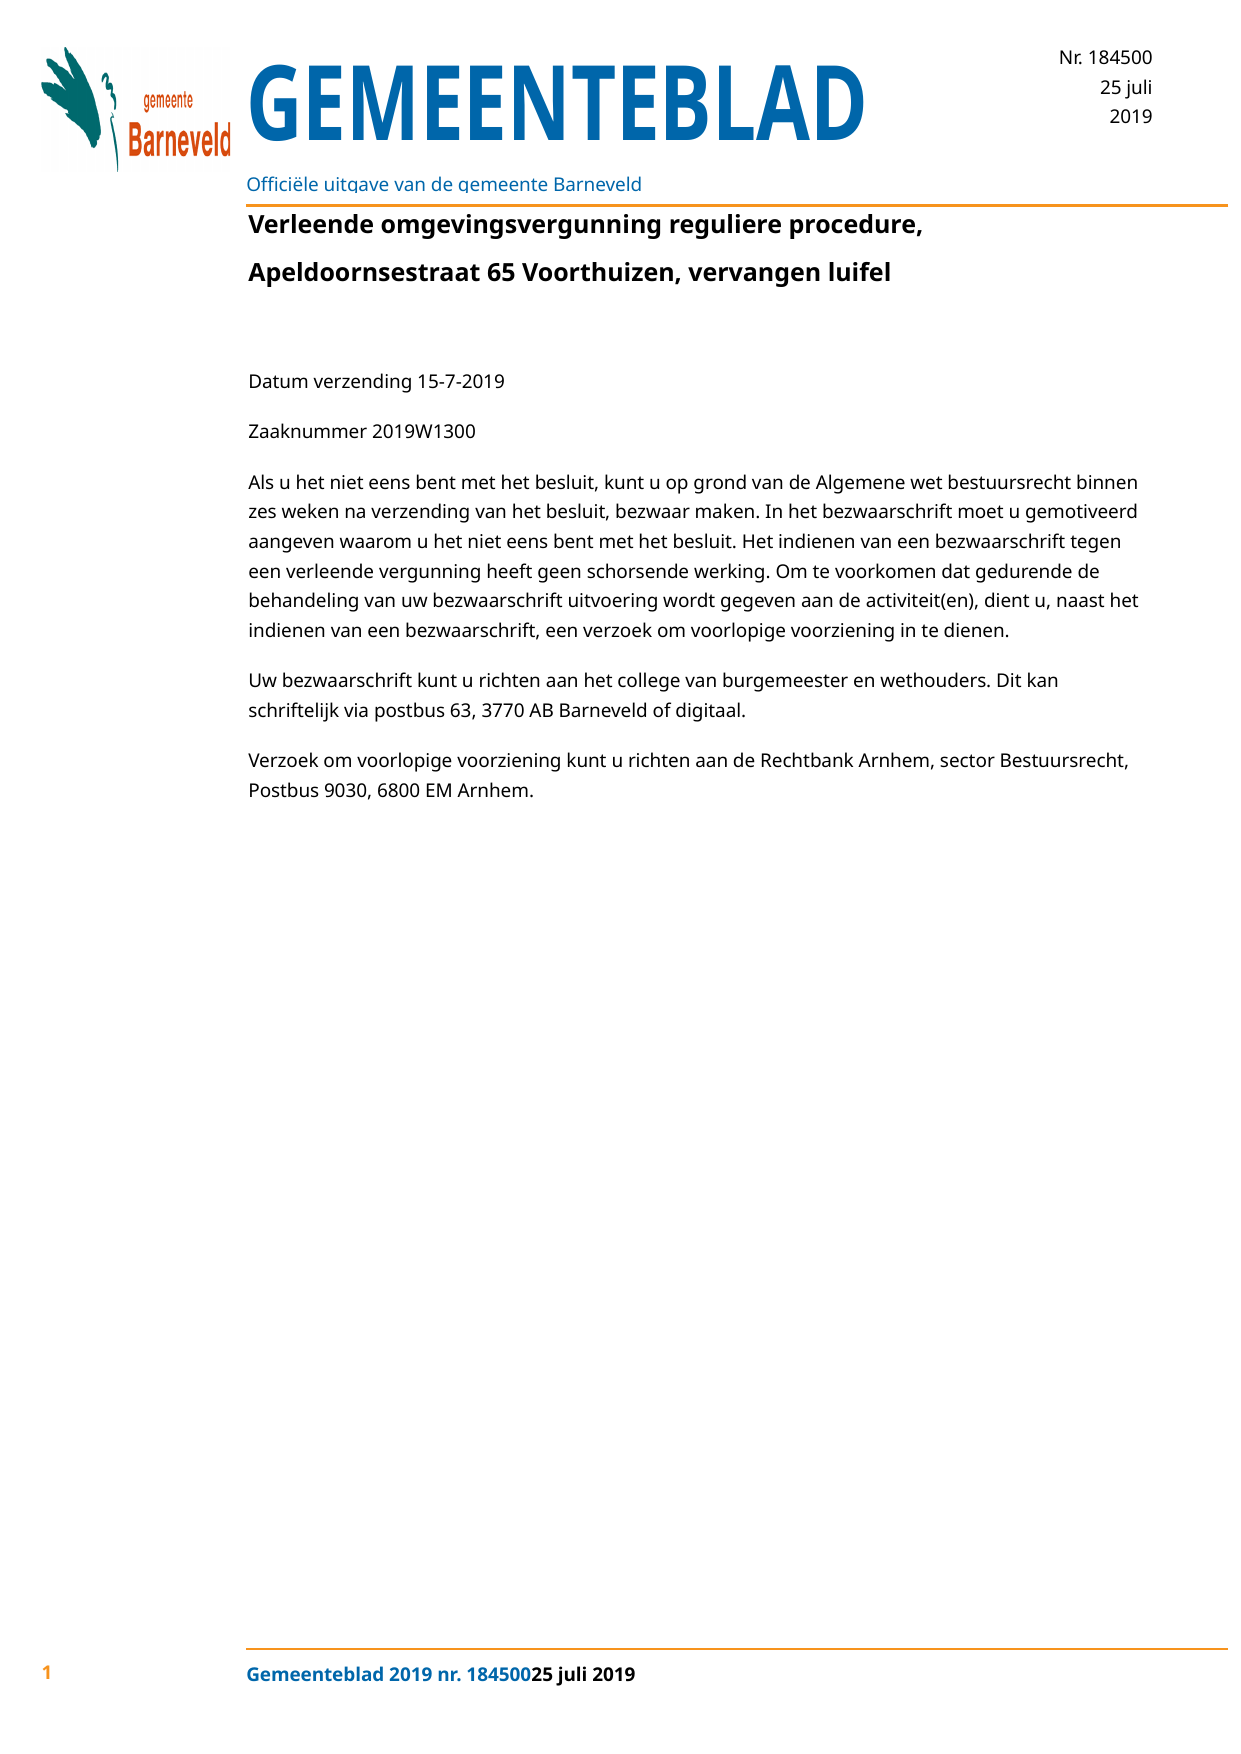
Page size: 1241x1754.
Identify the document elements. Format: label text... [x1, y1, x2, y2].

text Zaaknummer 2019W1300 [248, 419, 1152, 444]
text Uw bezwaarschrift kunt u richten aan het college van burgemeester en wethouders. Dit kan schriftelijk via postbus 63, 3770 AB Barneveld of digitaal. [248, 667, 1152, 723]
text Datum verzending 15-7-2019 [248, 368, 1152, 394]
text Als u het niet eens bent met het besluit, kunt u op grond van de Algemene wet bestuursrecht binnen zes weken na verzending van het besluit, bezwaar maken. In het bezwaarschrift moet u gemotiveerd aangeven waarom u het niet eens bent met het besluit. Het indienen van een bezwaarschrift tegen een verleende vergunning heeft geen schorsende werking. Om te voorkomen dat gedurende de behandeling van uw bezwaarschrift uitvoering wordt gegeven aan de activiteit(en), dient u, naast het indienen van een bezwaarschrift, een verzoek om voorlopige voorziening in te dienen. [248, 469, 1152, 643]
text Verzoek om voorlopige voorziening kunt u richten aan de Rechtbank Arnhem, sector Bestuursrecht, Postbus 9030, 6800 EM Arnhem. [248, 747, 1152, 803]
text Verleende omgevingsvergunning reguliere procedure, Apeldoornsestraat 65 Voorthuizen, vervangen luifel [248, 207, 1152, 288]
picture [41, 47, 231, 172]
